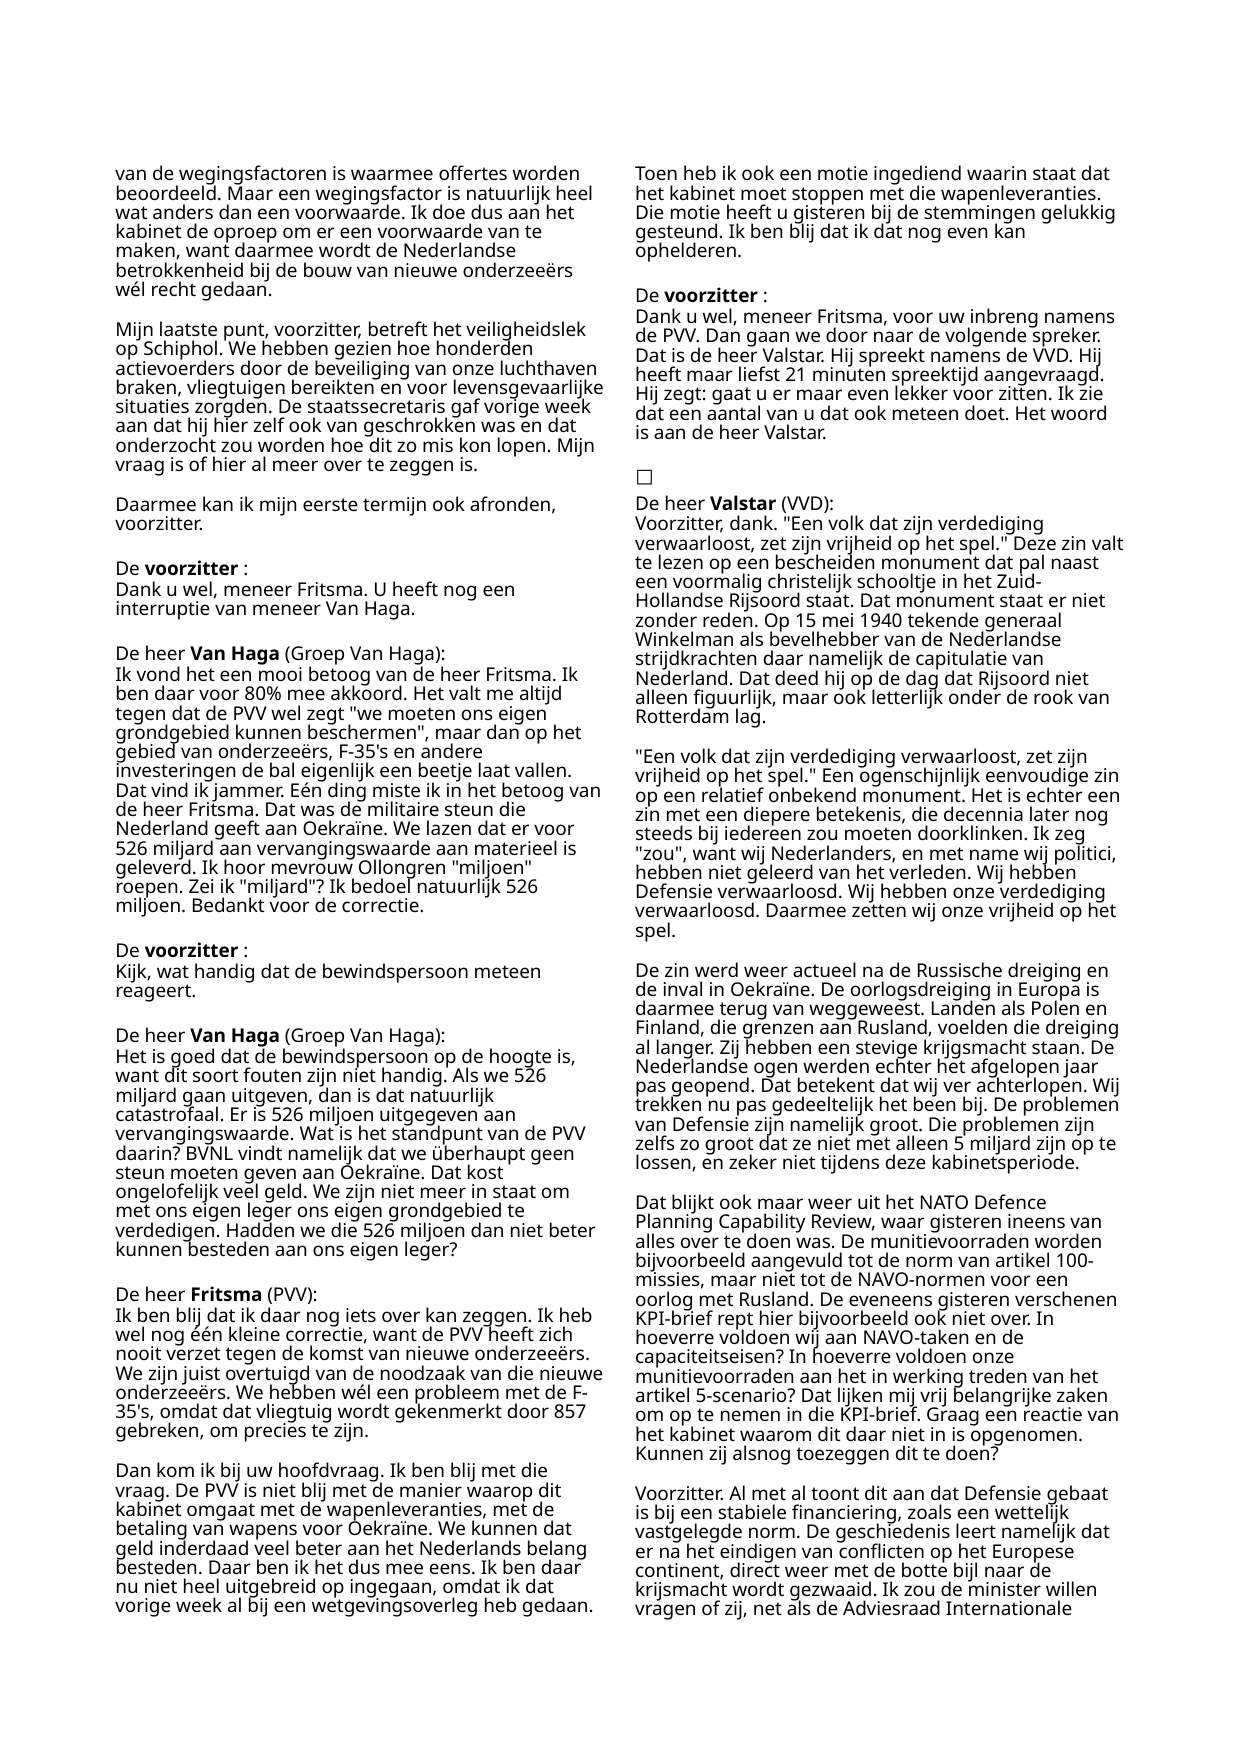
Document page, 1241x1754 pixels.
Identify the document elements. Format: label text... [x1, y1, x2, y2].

text Dat blijkt ook maar weer uit het NATO Defence Planning Capability Review, waar gisteren ineens van alles over te doen was. De munitievoorraden worden bijvoorbeeld aangevuld tot de norm van artikel 100-missies, maar niet tot de NAVO-normen voor een oorlog met Rusland. De eveneens gisteren verschenen KPI-brief rept hier bijvoorbeeld ook niet over. In hoeverre voldoen wij aan NAVO-taken en de capaciteitseisen? In hoeverre voldoen onze munitievoorraden aan het in werking treden van het artikel 5-scenario? Dat lijken mij vrij belangrijke zaken om op te nemen in die KPI-brief. Graag een reactie van het kabinet waarom dit daar niet in is opgenomen. Kunnen zij alsnog toezeggen dit te doen? [635, 1194, 1125, 1464]
text Dank u wel, meneer Fritsma, voor uw inbreng namens de PVV. Dan gaan we door naar de volgende spreker. Dat is de heer Valstar. Hij spreekt namens de VVD. Hij heeft maar liefst 21 minuten spreektijd aangevraagd. Hij zegt: gaat u er maar even lekker voor zitten. Ik zie dat een aantal van u dat ook meteen doet. Het woord is aan de heer Valstar. [635, 308, 1125, 443]
text Dan kom ik bij uw hoofdvraag. Ik ben blij met die vraag. De PVV is niet blij met de manier waarop dit kabinet omgaat met de wapenleveranties, met de betaling van wapens voor Oekraïne. We kunnen dat geld inderdaad veel beter aan het Nederlands belang besteden. Daar ben ik het dus mee eens. Ik ben daar nu niet heel uitgebreid op ingegaan, omdat ik dat vorige week al bij een wetgevingsoverleg heb gedaan. [115, 1462, 605, 1617]
text Het is goed dat de bewindspersoon op de hoogte is, want dit soort fouten zijn niet handig. Als we 526 miljard gaan uitgeven, dan is dat natuurlijk catastrofaal. Er is 526 miljoen uitgegeven aan vervangingswaarde. Wat is het standpunt van de PVV daarin? BVNL vindt namelijk dat we überhaupt geen steun moeten geven aan Oekraïne. Dat kost ongelofelijk veel geld. We zijn niet meer in staat om met ons eigen leger ons eigen grondgebied te verdedigen. Hadden we die 526 miljoen dan niet beter kunnen besteden aan ons eigen leger? [115, 1048, 605, 1260]
text De heer Valstar (VVD): [635, 490, 1125, 515]
text De voorzitter : [115, 937, 605, 963]
text van de wegingsfactoren is waarmee offertes worden beoordeeld. Maar een wegingsfactor is natuurlijk heel wat anders dan een voorwaarde. Ik doe dus aan het kabinet de oproep om er een voorwaarde van te maken, want daarmee wordt de Nederlandse betrokkenheid bij de bouw van nieuwe onderzeeërs wél recht gedaan. [115, 165, 605, 300]
text De heer Van Haga (Groep Van Haga): [115, 640, 605, 666]
text De zin werd weer actueel na de Russische dreiging en de inval in Oekraïne. De oorlogsdreiging in Europa is daarmee terug van weggeweest. Landen als Polen en Finland, die grenzen aan Rusland, voelden die dreiging al langer. Zij hebben een stevige krijgsmacht staan. De Nederlandse ogen werden echter het afgelopen jaar pas geopend. Dat betekent dat wij ver achterlopen. Wij trekken nu pas gedeeltelijk het been bij. De problemen van Defensie zijn namelijk groot. Die problemen zijn zelfs zo groot dat ze niet met alleen 5 miljard zijn op te lossen, en zeker niet tijdens deze kabinetsperiode. [635, 962, 1125, 1173]
text ⬜ [635, 464, 1125, 490]
text Ik vond het een mooi betoog van de heer Fritsma. Ik ben daar voor 80% mee akkoord. Het valt me altijd tegen dat de PVV wel zegt "we moeten ons eigen grondgebied kunnen beschermen", maar dan op het gebied van onderzeeërs, F-35's en andere investeringen de bal eigenlijk een beetje laat vallen. Dat vind ik jammer. Eén ding miste ik in het betoog van de heer Fritsma. Dat was de militaire steun die Nederland geeft aan Oekraïne. We lazen dat er voor 526 miljard aan vervangingswaarde aan materieel is geleverd. Ik hoor mevrouw Ollongren "miljoen" roepen. Zei ik "miljard"? Ik bedoel natuurlijk 526 miljoen. Bedankt voor de correctie. [115, 666, 605, 917]
text De heer Van Haga (Groep Van Haga): [115, 1022, 605, 1048]
text Kijk, wat handig dat de bewindspersoon meteen reageert. [115, 963, 605, 1002]
text De heer Fritsma (PVV): [115, 1281, 605, 1307]
text Voorzitter. Al met al toont dit aan dat Defensie gebaat is bij een stabiele financiering, zoals een wettelijk vastgelegde norm. De geschiedenis leert namelijk dat er na het eindigen van conflicten op het Europese continent, direct weer met de botte bijl naar de krijsmacht wordt gezwaaid. Ik zou de minister willen vragen of zij, net als de Adviesraad Internationale [635, 1485, 1125, 1620]
text De voorzitter : [115, 555, 605, 581]
text Toen heb ik ook een motie ingediend waarin staat dat het kabinet moet stoppen met die wapenleveranties. Die motie heeft u gisteren bij de stemmingen gelukkig gesteund. Ik ben blij dat ik dat nog even kan ophelderen. [635, 165, 1125, 262]
text "Een volk dat zijn verdediging verwaarloost, zet zijn vrijheid op het spel." Een ogenschijnlijk eenvoudige zin op een relatief onbekend monument. Het is echter een zin met een diepere betekenis, die decennia later nog steeds bij iedereen zou moeten doorklinken. Ik zeg "zou", want wij Nederlanders, en met name wij politici, hebben niet geleerd van het verleden. Wij hebben Defensie verwaarloosd. Wij hebben onze verdediging verwaarloosd. Daarmee zetten wij onze vrijheid op het spel. [635, 748, 1125, 941]
text Daarmee kan ik mijn eerste termijn ook afronden, voorzitter. [115, 496, 605, 534]
text Dank u wel, meneer Fritsma. U heeft nog een interruptie van meneer Van Haga. [115, 581, 605, 619]
text Ik ben blij dat ik daar nog iets over kan zeggen. Ik heb wel nog één kleine correctie, want de PVV heeft zich nooit verzet tegen de komst van nieuwe onderzeeërs. We zijn juist overtuigd van de noodzaak van die nieuwe onderzeeërs. We hebben wél een probleem met de F-35's, omdat dat vliegtuig wordt gekenmerkt door 857 gebreken, om precies te zijn. [115, 1307, 605, 1442]
text De voorzitter : [635, 282, 1125, 308]
text Voorzitter, dank. "Een volk dat zijn verdediging verwaarloost, zet zijn vrijheid op het spel." Deze zin valt te lezen op een bescheiden monument dat pal naast een voormalig christelijk schooltje in het Zuid-Hollandse Rijsoord staat. Dat monument staat er niet zonder reden. Op 15 mei 1940 tekende generaal Winkelman als bevelhebber van de Nederlandse strijdkrachten daar namelijk de capitulatie van Nederland. Dat deed hij op de dag dat Rijsoord niet alleen figuurlijk, maar ook letterlijk onder de rook van Rotterdam lag. [635, 515, 1125, 727]
text Mijn laatste punt, voorzitter, betreft het veiligheidslek op Schiphol. We hebben gezien hoe honderden actievoerders door de beveiliging van onze luchthaven braken, vliegtuigen bereikten en voor levensgevaarlijke situaties zorgden. De staatssecretaris gaf vorige week aan dat hij hier zelf ook van geschrokken was en dat onderzocht zou worden hoe dit zo mis kon lopen. Mijn vraag is of hier al meer over te zeggen is. [115, 321, 605, 475]
